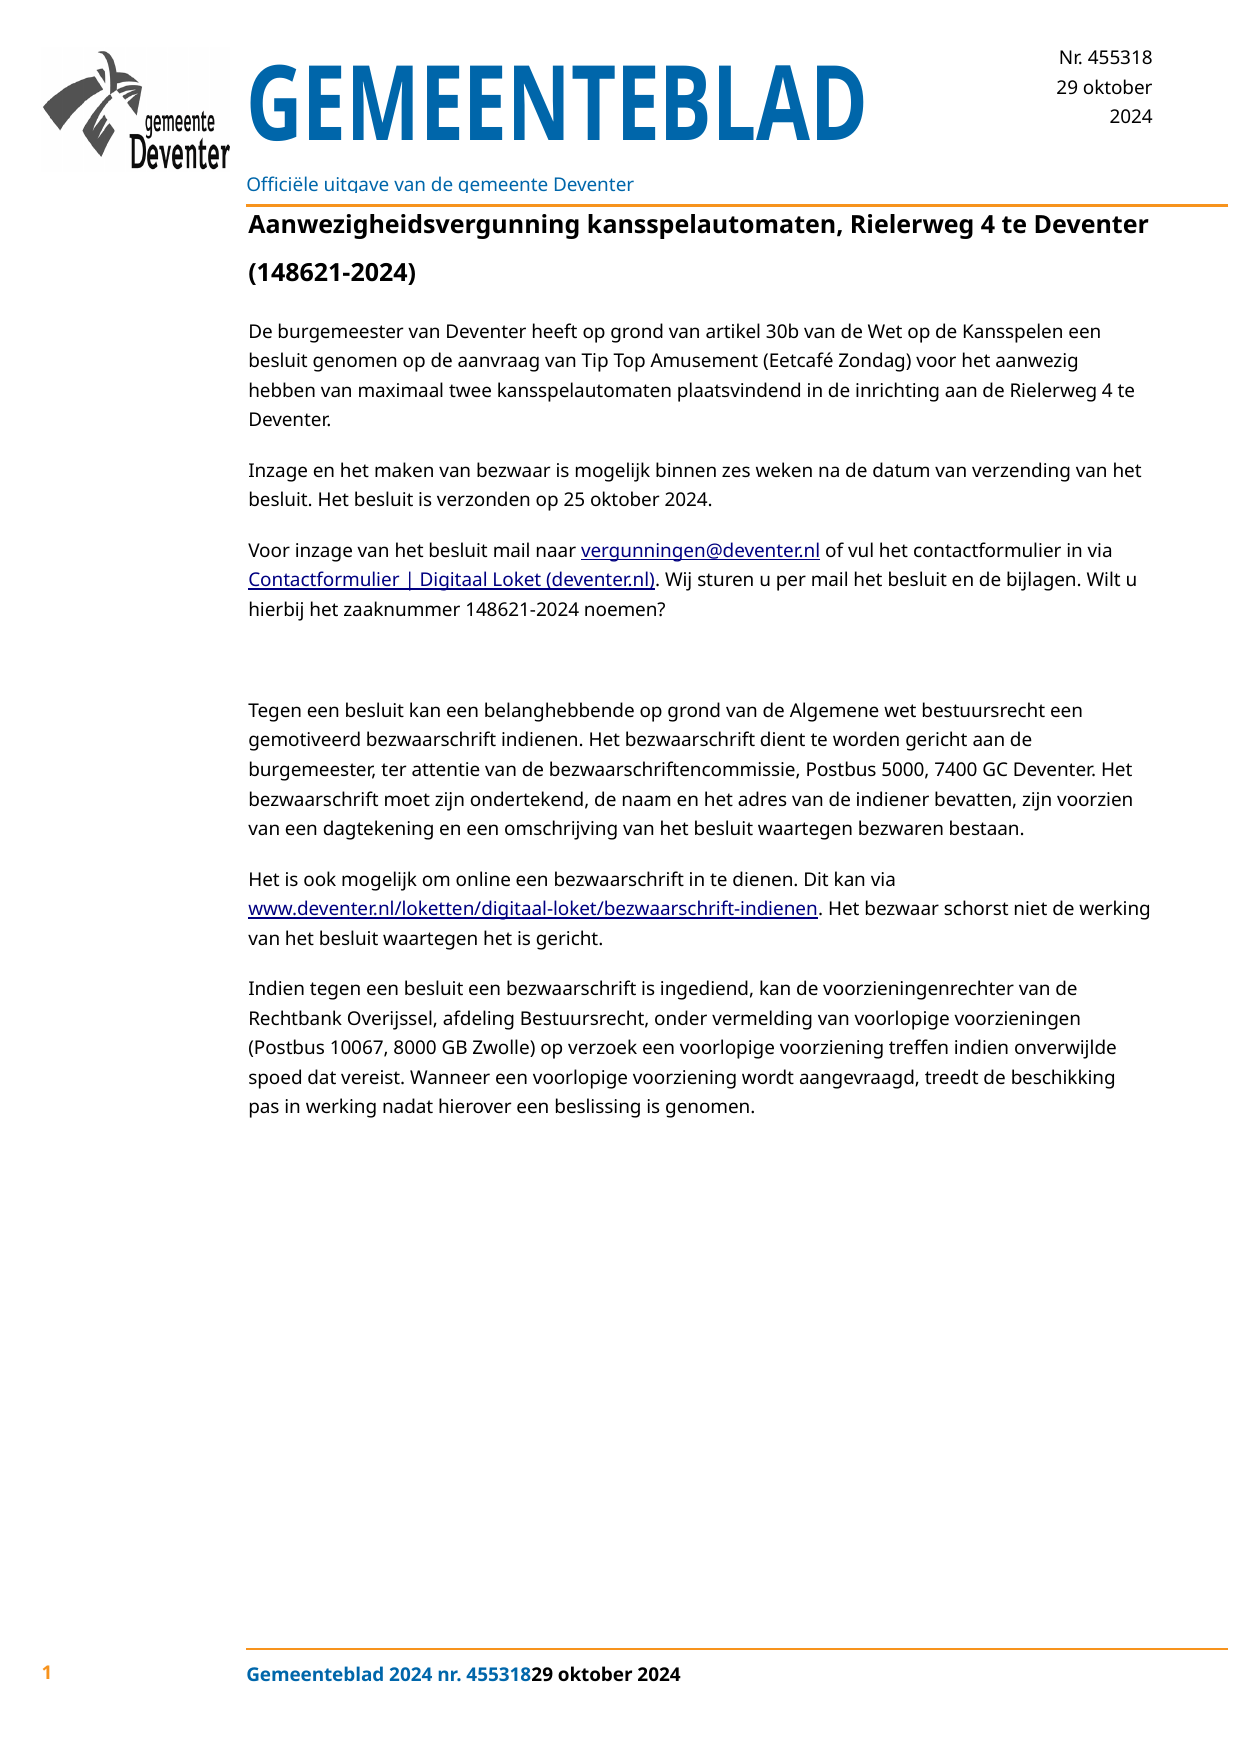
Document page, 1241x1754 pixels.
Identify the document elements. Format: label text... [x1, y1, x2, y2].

text Inzage en het maken van bezwaar is mogelijk binnen zes weken na de datum van verzending van het besluit. Het besluit is verzonden op 25 oktober 2024. [248, 457, 1152, 512]
picture [41, 47, 231, 172]
text Aanwezigheidsvergunning kansspelautomaten, Rielerweg 4 te Deventer (148621-2024) [248, 207, 1152, 288]
text Indien tegen een besluit een bezwaarschrift is ingediend, kan de voorzieningenrechter van de Rechtbank Overijssel, afdeling Bestuursrecht, onder vermelding van voorlopige voorzieningen (Postbus 10067, 8000 GB Zwolle) op verzoek een voorlopige voorziening treffen indien onverwijlde spoed dat vereist. Wanneer een voorlopige voorziening wordt aangevraagd, treedt de beschikking pas in werking nadat hierover een beslissing is genomen. [248, 975, 1152, 1119]
text Het is ook mogelijk om online een bezwaarschrift in te dienen. Dit kan via www.deventer.nl/loketten/digitaal-loket/bezwaarschrift-indienen. Het bezwaar schorst niet de werking van het besluit waartegen het is gericht. [248, 866, 1152, 951]
text Voor inzage van het besluit mail naar vergunningen@deventer.nl of vul het contactformulier in via Contactformulier | Digitaal Loket (deventer.nl). Wij sturen u per mail het besluit en de bijlagen. Wilt u hierbij het zaaknummer 148621-2024 noemen? [248, 537, 1152, 622]
text Tegen een besluit kan een belanghebbende op grond van de Algemene wet bestuursrecht een gemotiveerd bezwaarschrift indienen. Het bezwaarschrift dient te worden gericht aan de burgemeester, ter attentie van de bezwaarschriftencommissie, Postbus 5000, 7400 GC Deventer. Het bezwaarschrift moet zijn ondertekend, de naam en het adres van de indiener bevatten, zijn voorzien van een dagtekening en een omschrijving van het besluit waartegen bezwaren bestaan. [248, 697, 1152, 841]
text De burgemeester van Deventer heeft op grond van artikel 30b van de Wet op de Kansspelen een besluit genomen op de aanvraag van Tip Top Amusement (Eetcafé Zondag) voor het aanwezig hebben van maximaal twee kansspelautomaten plaatsvindend in de inrichting aan de Rielerweg 4 te Deventer. [248, 318, 1152, 432]
